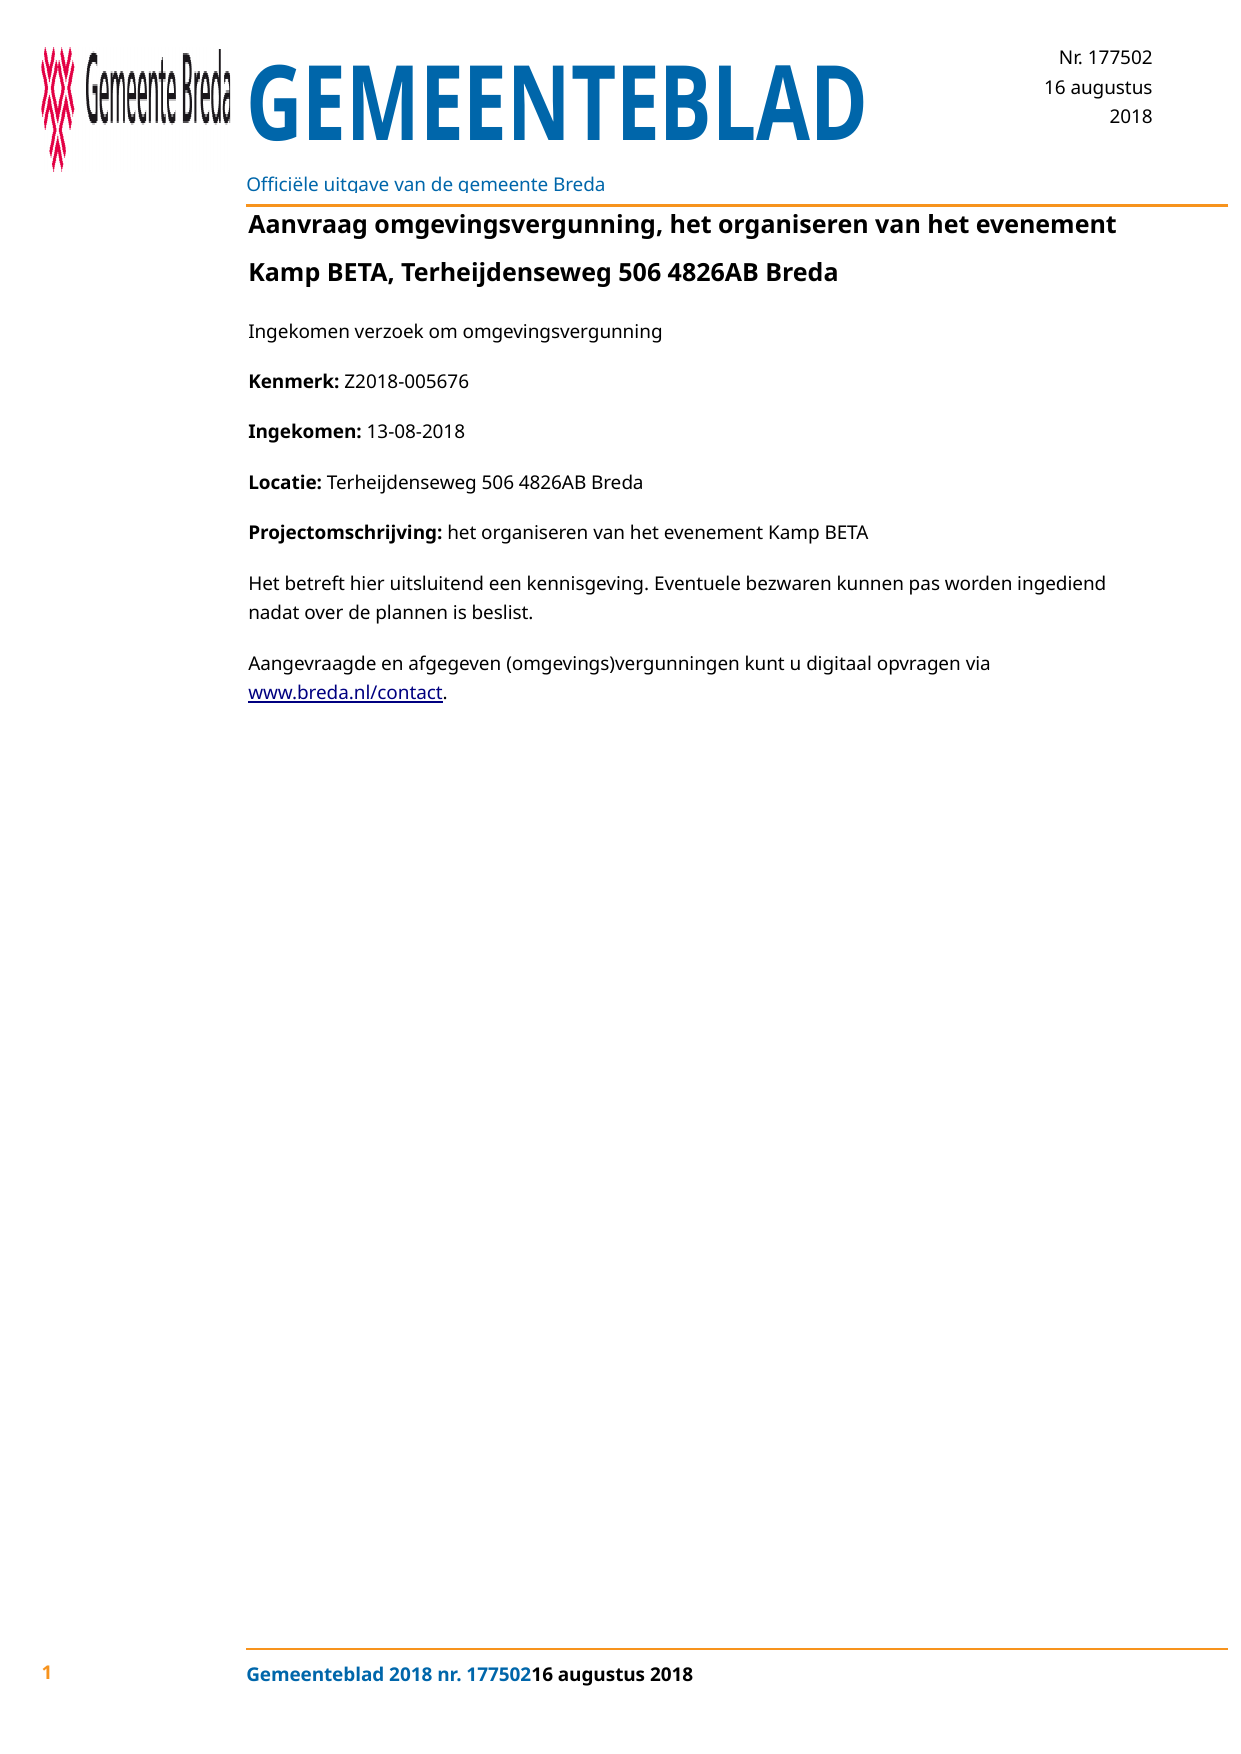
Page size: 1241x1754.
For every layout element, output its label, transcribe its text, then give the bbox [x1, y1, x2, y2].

text Ingekomen: 13-08-2018 [248, 419, 1152, 444]
text Het betreft hier uitsluitend een kennisgeving. Eventuele bezwaren kunnen pas worden ingediend nadat over de plannen is beslist. [248, 570, 1152, 625]
text Ingekomen verzoek om omgevingsvergunning [248, 318, 1152, 344]
text Aanvraag omgevingsvergunning, het organiseren van het evenement Kamp BETA, Terheijdenseweg 506 4826AB Breda [248, 207, 1152, 288]
text Kenmerk: Z2018-005676 [248, 368, 1152, 394]
text Locatie: Terheijdenseweg 506 4826AB Breda [248, 469, 1152, 495]
text Aangevraagde en afgegeven (omgevings)vergunningen kunt u digitaal opvragen via www.breda.nl/contact. [248, 650, 1152, 705]
text Projectomschrijving: het organiseren van het evenement Kamp BETA [248, 519, 1152, 545]
picture [41, 47, 231, 172]
